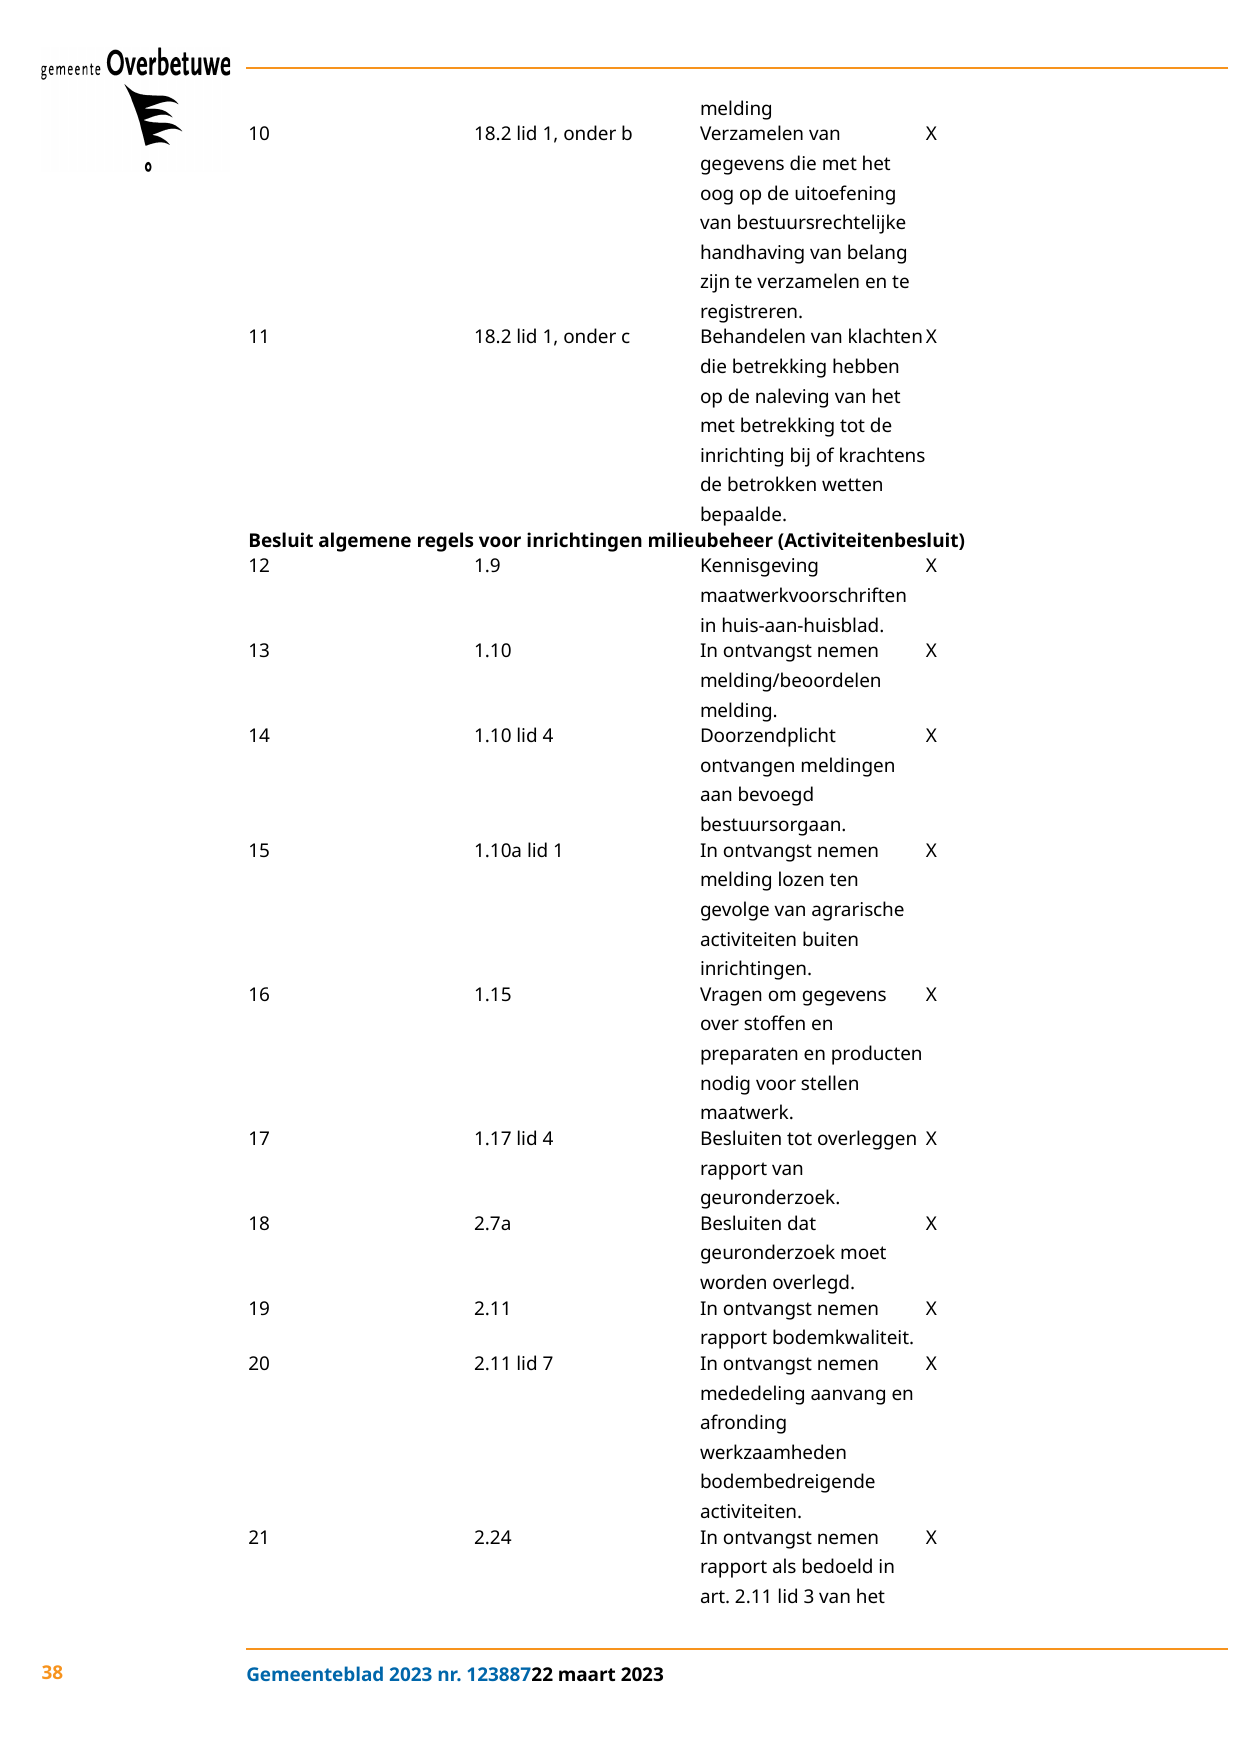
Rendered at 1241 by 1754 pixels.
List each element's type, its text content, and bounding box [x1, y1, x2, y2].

table_cell 19 [248, 1295, 474, 1350]
table_cell 20 [248, 1350, 474, 1524]
picture [41, 47, 231, 172]
table_cell 14 [248, 723, 474, 837]
table_cell [248, 95, 474, 121]
table_cell [926, 95, 1152, 121]
table_cell X [926, 553, 1152, 638]
table_cell 18.2 lid 1, onder c [474, 324, 700, 527]
table_cell 2.11 lid 7 [474, 1350, 700, 1524]
table_cell X [926, 1210, 1152, 1295]
table_cell 17 [248, 1125, 474, 1210]
table_cell X [926, 837, 1152, 981]
table_cell In ontvangst nemen rapport als bedoeld in art. 2.11 lid 3 van het [700, 1524, 926, 1609]
table_cell X [926, 121, 1152, 324]
table_cell 16 [248, 981, 474, 1125]
table_cell 1.10a lid 1 [474, 837, 700, 981]
table_cell X [926, 638, 1152, 722]
table_cell 18 [248, 1210, 474, 1295]
table_cell 1.9 [474, 553, 700, 638]
table_cell Verzamelen van gegevens die met het oog op de uitoefening van bestuursrechtelijke handhaving van belang zijn te verzamelen en te registreren. [700, 121, 926, 324]
table_cell 18.2 lid 1, onder b [474, 121, 700, 324]
table_cell melding [700, 95, 926, 121]
table_cell 2.11 [474, 1295, 700, 1350]
table_cell 12 [248, 553, 474, 638]
table_cell 2.24 [474, 1524, 700, 1609]
table_cell X [926, 324, 1152, 527]
table_cell 2.7a [474, 1210, 700, 1295]
table_cell 1.10 [474, 638, 700, 722]
table_cell 15 [248, 837, 474, 981]
table_cell 1.15 [474, 981, 700, 1125]
table_cell X [926, 1350, 1152, 1524]
table_cell X [926, 1295, 1152, 1350]
table_cell Besluiten tot overleggen rapport van geuronderzoek. [700, 1125, 926, 1210]
table_cell Besluit algemene regels voor inrichtingen milieubeheer (Activiteitenbesluit) [248, 527, 1152, 553]
table_cell 21 [248, 1524, 474, 1609]
table_cell In ontvangst nemen mededeling aanvang en afronding werkzaamheden bodembedreigende activiteiten. [700, 1350, 926, 1524]
table_cell In ontvangst nemen melding lozen ten gevolge van agrarische activiteiten buiten inrichtingen. [700, 837, 926, 981]
table_cell X [926, 981, 1152, 1125]
table_cell Besluiten dat geuronderzoek moet worden overlegd. [700, 1210, 926, 1295]
table_cell 1.10 lid 4 [474, 723, 700, 837]
table_cell Vragen om gegevens over stoffen en preparaten en producten nodig voor stellen maatwerk. [700, 981, 926, 1125]
table_cell [474, 95, 700, 121]
table_cell Doorzendplicht ontvangen meldingen aan bevoegd bestuursorgaan. [700, 723, 926, 837]
table_cell In ontvangst nemen rapport bodemkwaliteit. [700, 1295, 926, 1350]
table_cell X [926, 1524, 1152, 1609]
table_cell 10 [248, 121, 474, 324]
table_cell 1.17 lid 4 [474, 1125, 700, 1210]
table_cell Kennisgeving maatwerkvoorschriften in huis-aan-huisblad. [700, 553, 926, 638]
table_cell 11 [248, 324, 474, 527]
table_cell X [926, 1125, 1152, 1210]
table_cell Behandelen van klachten die betrekking hebben op de naleving van het met betrekking tot de inrichting bij of krachtens de betrokken wetten bepaalde. [700, 324, 926, 527]
table_cell 13 [248, 638, 474, 722]
table_cell X [926, 723, 1152, 837]
table_cell In ontvangst nemen melding/beoordelen melding. [700, 638, 926, 722]
